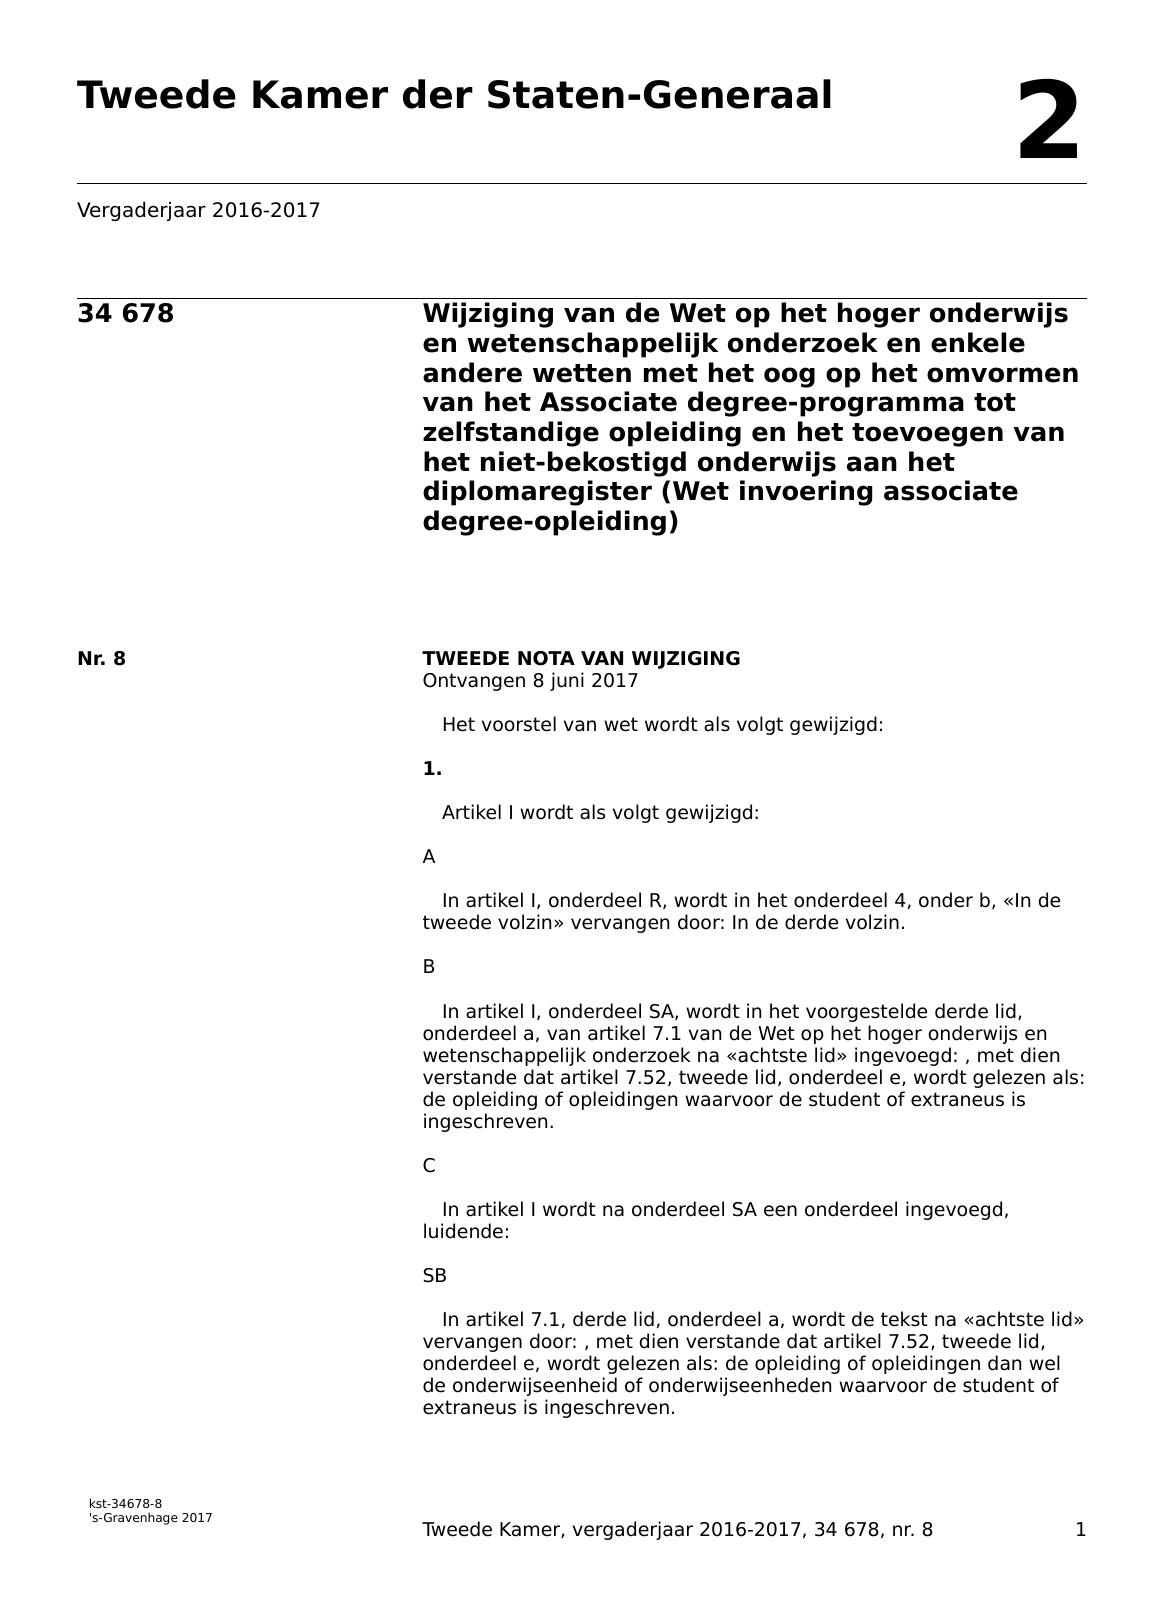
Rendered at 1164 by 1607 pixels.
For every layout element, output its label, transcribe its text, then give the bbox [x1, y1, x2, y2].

table_header Tweede Kamer der Staten-Generaal [77, 59, 886, 183]
subtitle SB [422, 1265, 1087, 1287]
text In artikel 7.1, derde lid, onderdeel a, wordt de tekst na «achtste lid» vervangen door: , met dien verstande dat artikel 7.52, tweede lid, onderdeel e, wordt gelezen als: de opleiding of opleidingen dan wel de onderwijseenheid of onderwijseenheden waarvoor de student of extraneus is ingeschreven. [422, 1309, 1087, 1419]
text 's-Gravenhage 2017 [88, 1511, 323, 1525]
text Het voorstel van wet wordt als volgt gewijzigd: [422, 714, 1087, 736]
subtitle C [422, 1155, 1087, 1177]
text Artikel I wordt als volgt gewijzigd: [422, 802, 1087, 824]
subtitle 1. [422, 758, 1087, 780]
text In artikel I, onderdeel R, wordt in het onderdeel 4, onder b, «In de tweede volzin» vervangen door: In de derde volzin. [422, 890, 1087, 934]
text kst-34678-8 [88, 1497, 323, 1511]
table_header 2 [886, 59, 1087, 183]
table_cell Vergaderjaar 2016-2017 [77, 184, 1087, 298]
subtitle A [422, 846, 1087, 868]
subtitle Nr. 8 TWEEDE NOTA VAN WIJZIGING [77, 647, 1087, 669]
text In artikel I, onderdeel SA, wordt in het voorgestelde derde lid, onderdeel a, van artikel 7.1 van de Wet op het hoger onderwijs en wetenschappelijk onderzoek na «achtste lid» ingevoegd: , met dien verstande dat artikel 7.52, tweede lid, onderdeel e, wordt gelezen als: de opleiding of opleidingen waarvoor de student of extraneus is ingeschreven. [422, 1001, 1087, 1132]
subtitle 34 678 Wijziging van de Wet op het hoger onderwijs en wetenschappelijk onderzoek en enkele andere wetten met het oog op het omvormen van het Associate degree-programma tot zelfstandige opleiding en het toevoegen van het niet-bekostigd onderwijs aan het diplomaregister (Wet invoering associate degree-opleiding) [77, 299, 1087, 536]
text In artikel I wordt na onderdeel SA een onderdeel ingevoegd, luidende: [422, 1199, 1087, 1243]
text Ontvangen 8 juni 2017 [422, 669, 1087, 691]
subtitle B [422, 956, 1087, 978]
